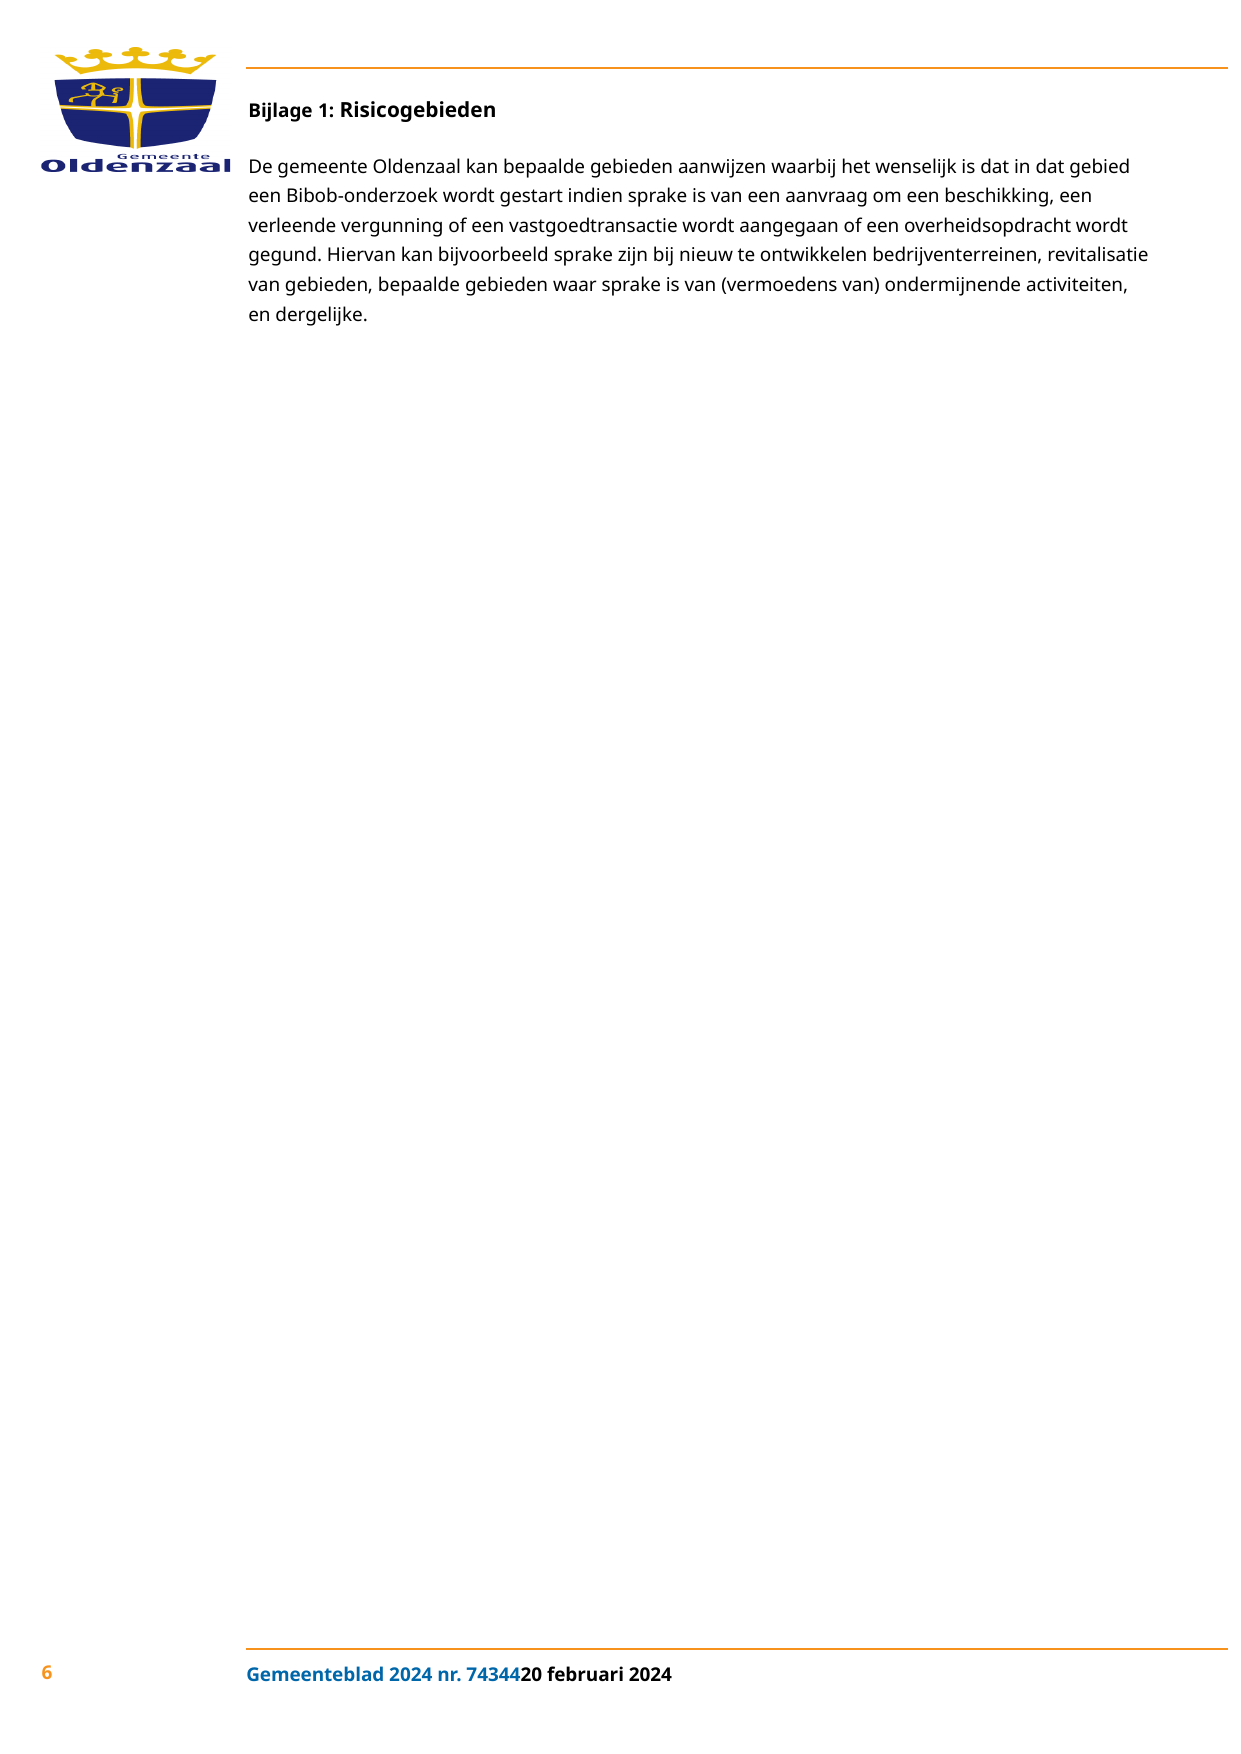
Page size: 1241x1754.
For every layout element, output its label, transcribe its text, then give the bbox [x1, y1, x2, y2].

picture [41, 47, 231, 172]
text De gemeente Oldenzaal kan bepaalde gebieden aanwijzen waarbij het wenselijk is dat in dat gebied een Bibob-onderzoek wordt gestart indien sprake is van een aanvraag om een beschikking, een verleende vergunning of een vastgoedtransactie wordt aangegaan of een overheidsopdracht wordt gegund. Hiervan kan bijvoorbeeld sprake zijn bij nieuw te ontwikkelen bedrijventerreinen, revitalisatie van gebieden, bepaalde gebieden waar sprake is van (vermoedens van) ondermijnende activiteiten, en dergelijke. [248, 153, 1152, 327]
text Bijlage 1: Risicogebieden [248, 95, 1152, 123]
